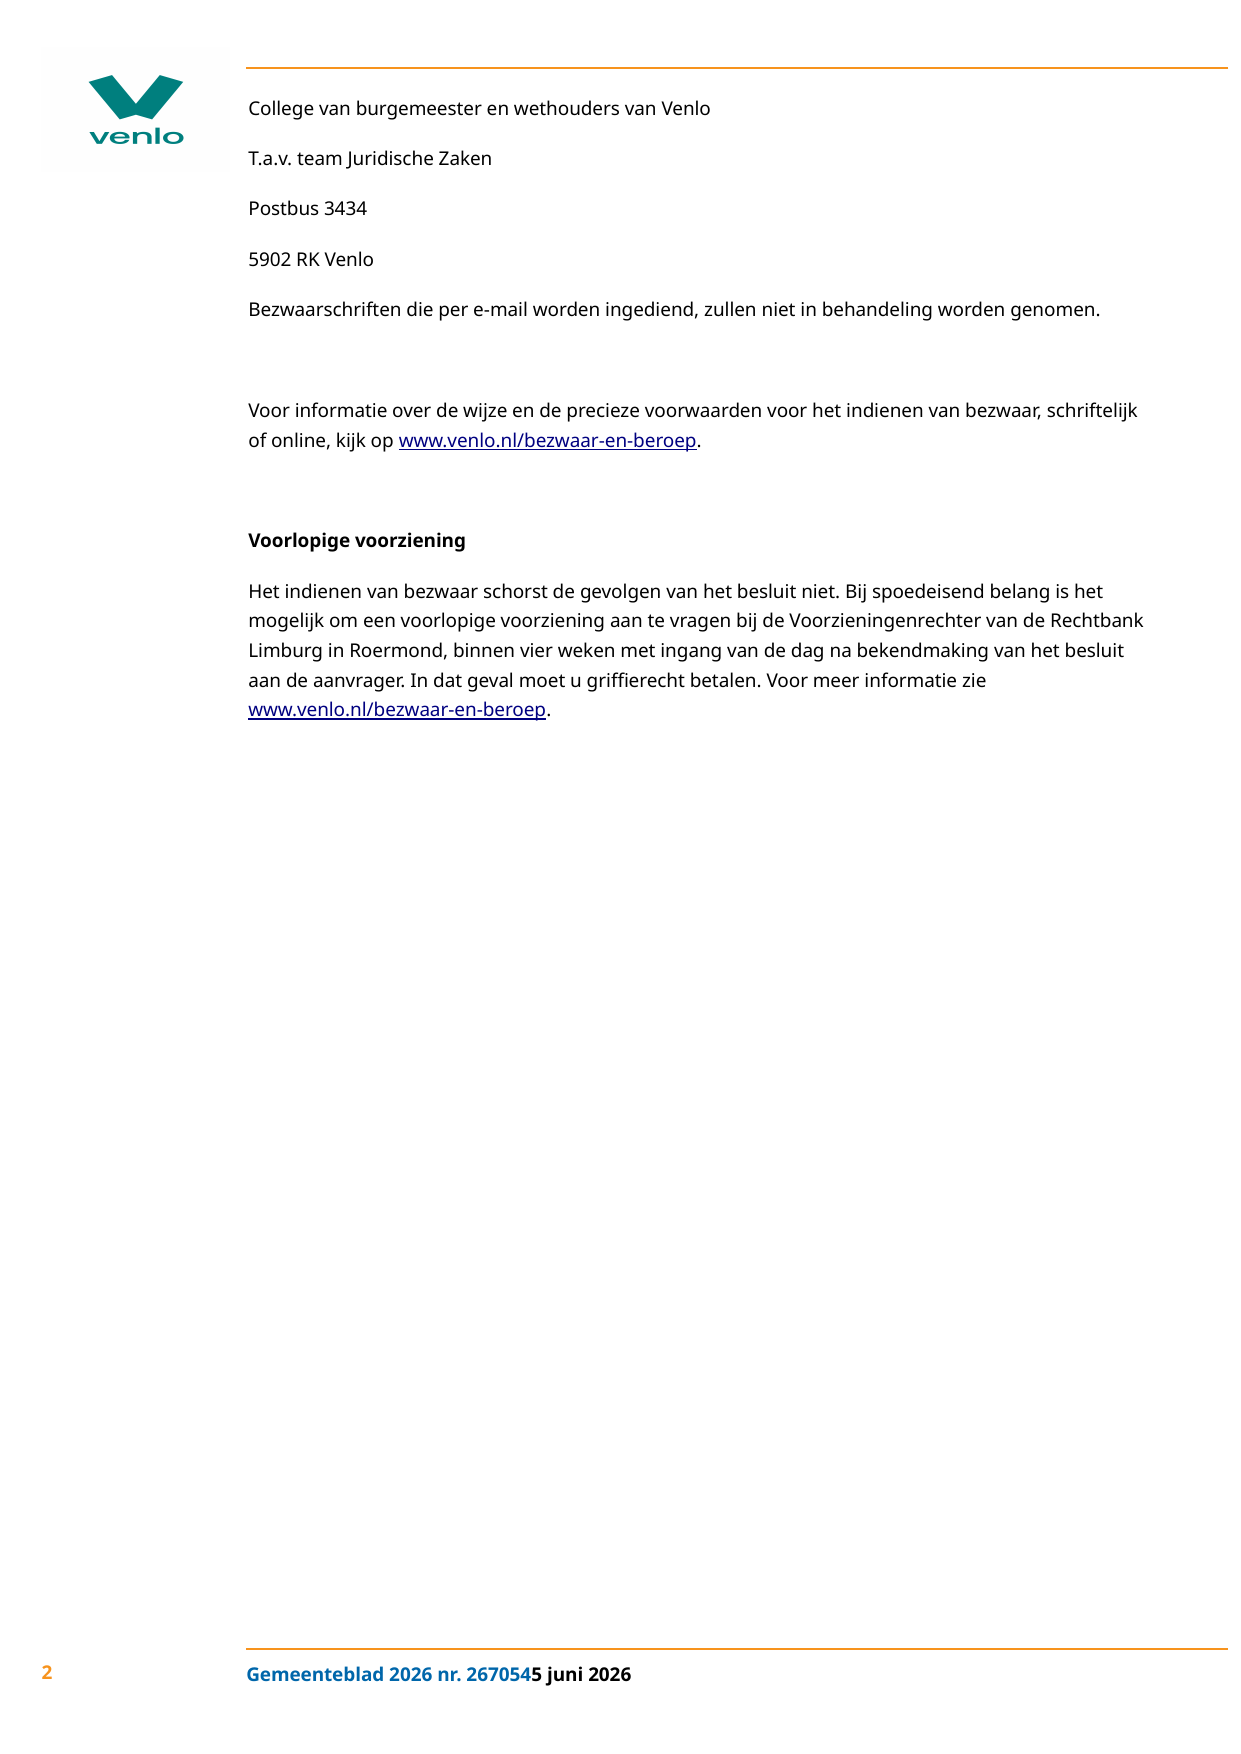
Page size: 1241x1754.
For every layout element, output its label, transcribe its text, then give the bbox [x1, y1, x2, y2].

text Voor informatie over de wijze en de precieze voorwaarden voor het indienen van bezwaar, schriftelijk of online, kijk op www.venlo.nl/bezwaar-en-beroep. [248, 397, 1152, 453]
text Postbus 3434 [248, 196, 1152, 221]
text Bezwaarschriften die per e-mail worden ingediend, zullen niet in behandeling worden genomen. [248, 296, 1152, 322]
text Het indienen van bezwaar schorst de gevolgen van het besluit niet. Bij spoedeisend belang is het mogelijk om een voorlopige voorziening aan te vragen bij de Voorzieningenrechter van de Rechtbank Limburg in Roermond, binnen vier weken met ingang van de dag na bekendmaking van het besluit aan de aanvrager. In dat geval moet u griffierecht betalen. Voor meer informatie zie www.venlo.nl/bezwaar-en-beroep. [248, 578, 1152, 722]
picture [41, 47, 231, 172]
text T.a.v. team Juridische Zaken [248, 145, 1152, 171]
text 5902 RK Venlo [248, 246, 1152, 272]
text College van burgemeester en wethouders van Venlo [248, 95, 1152, 121]
text Voorlopige voorziening [248, 528, 1152, 553]
